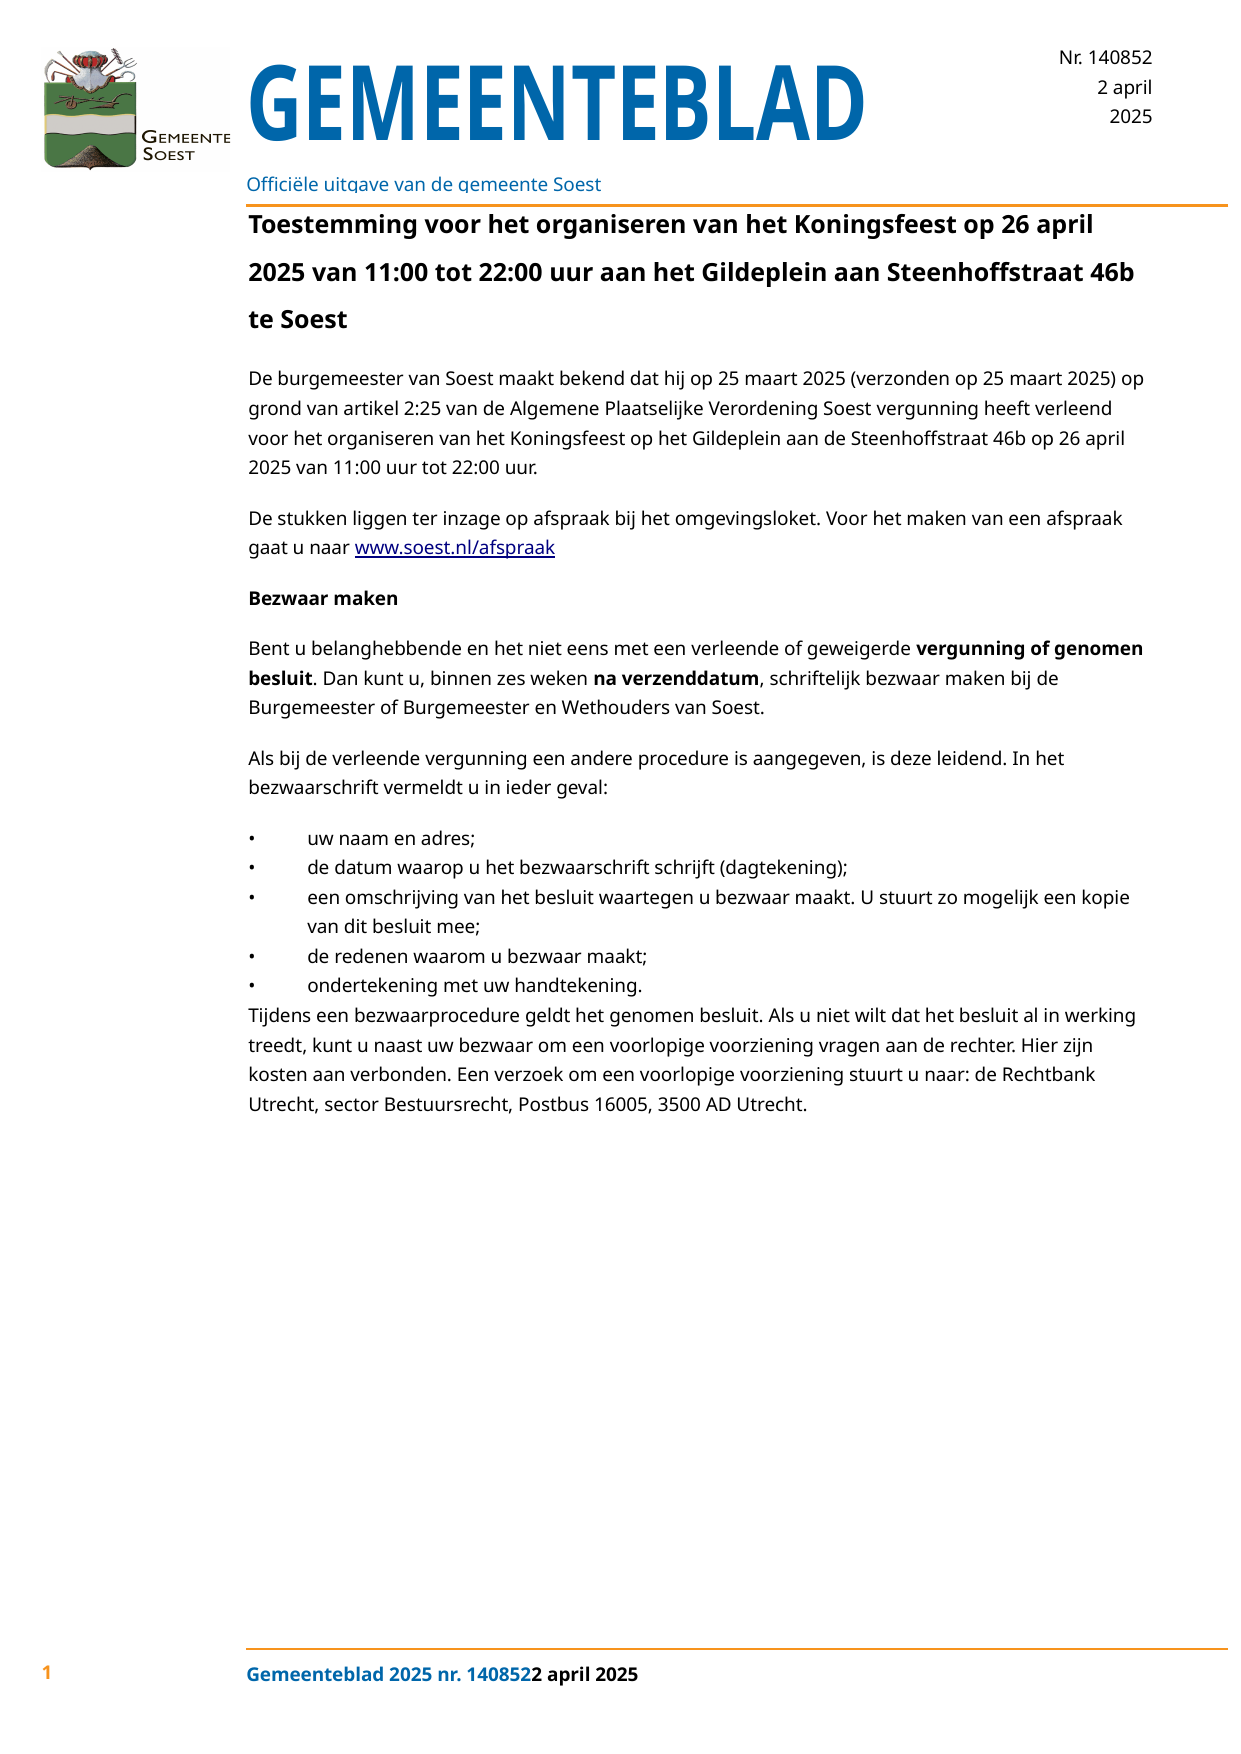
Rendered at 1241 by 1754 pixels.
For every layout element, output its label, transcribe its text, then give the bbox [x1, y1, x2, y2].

list de redenen waarom u bezwaar maakt; [248, 943, 1152, 969]
list uw naam en adres; [248, 825, 1152, 850]
list ondertekening met uw handtekening. [248, 973, 1152, 998]
text Bezwaar maken [248, 585, 1152, 610]
list een omschrijving van het besluit waartegen u bezwaar maakt. U stuurt zo mogelijk een kopie van dit besluit mee; [248, 884, 1152, 939]
text Tijdens een bezwaarprocedure geldt het genomen besluit. Als u niet wilt dat het besluit al in werking treedt, kunt u naast uw bezwaar om een voorlopige voorziening vragen aan de rechter. Hier zijn kosten aan verbonden. Een verzoek om een voorlopige voorziening stuurt u naar: de Rechtbank Utrecht, sector Bestuursrecht, Postbus 16005, 3500 AD Utrecht. [248, 1002, 1152, 1117]
text De burgemeester van Soest maakt bekend dat hij op 25 maart 2025 (verzonden op 25 maart 2025) op grond van artikel 2:25 van de Algemene Plaatselijke Verordening Soest vergunning heeft verleend voor het organiseren van het Koningsfeest op het Gildeplein aan de Steenhoffstraat 46b op 26 april 2025 van 11:00 uur tot 22:00 uur. [248, 366, 1152, 480]
text Als bij de verleende vergunning een andere procedure is aangegeven, is deze leidend. In het bezwaarschrift vermeldt u in ieder geval: [248, 745, 1152, 800]
text Toestemming voor het organiseren van het Koningsfeest op 26 april 2025 van 11:00 tot 22:00 uur aan het Gildeplein aan Steenhoffstraat 46b te Soest [248, 207, 1152, 336]
text Bent u belanghebbende en het niet eens met een verleende of geweigerde vergunning of genomen besluit. Dan kunt u, binnen zes weken na verzenddatum, schriftelijk bezwaar maken bij de Burgemeester of Burgemeester en Wethouders van Soest. [248, 635, 1152, 720]
text De stukken liggen ter inzage op afspraak bij het omgevingsloket. Voor het maken van een afspraak gaat u naar www.soest.nl/afspraak [248, 505, 1152, 560]
list de datum waarop u het bezwaarschrift schrijft (dagtekening); [248, 854, 1152, 880]
picture [41, 47, 231, 172]
